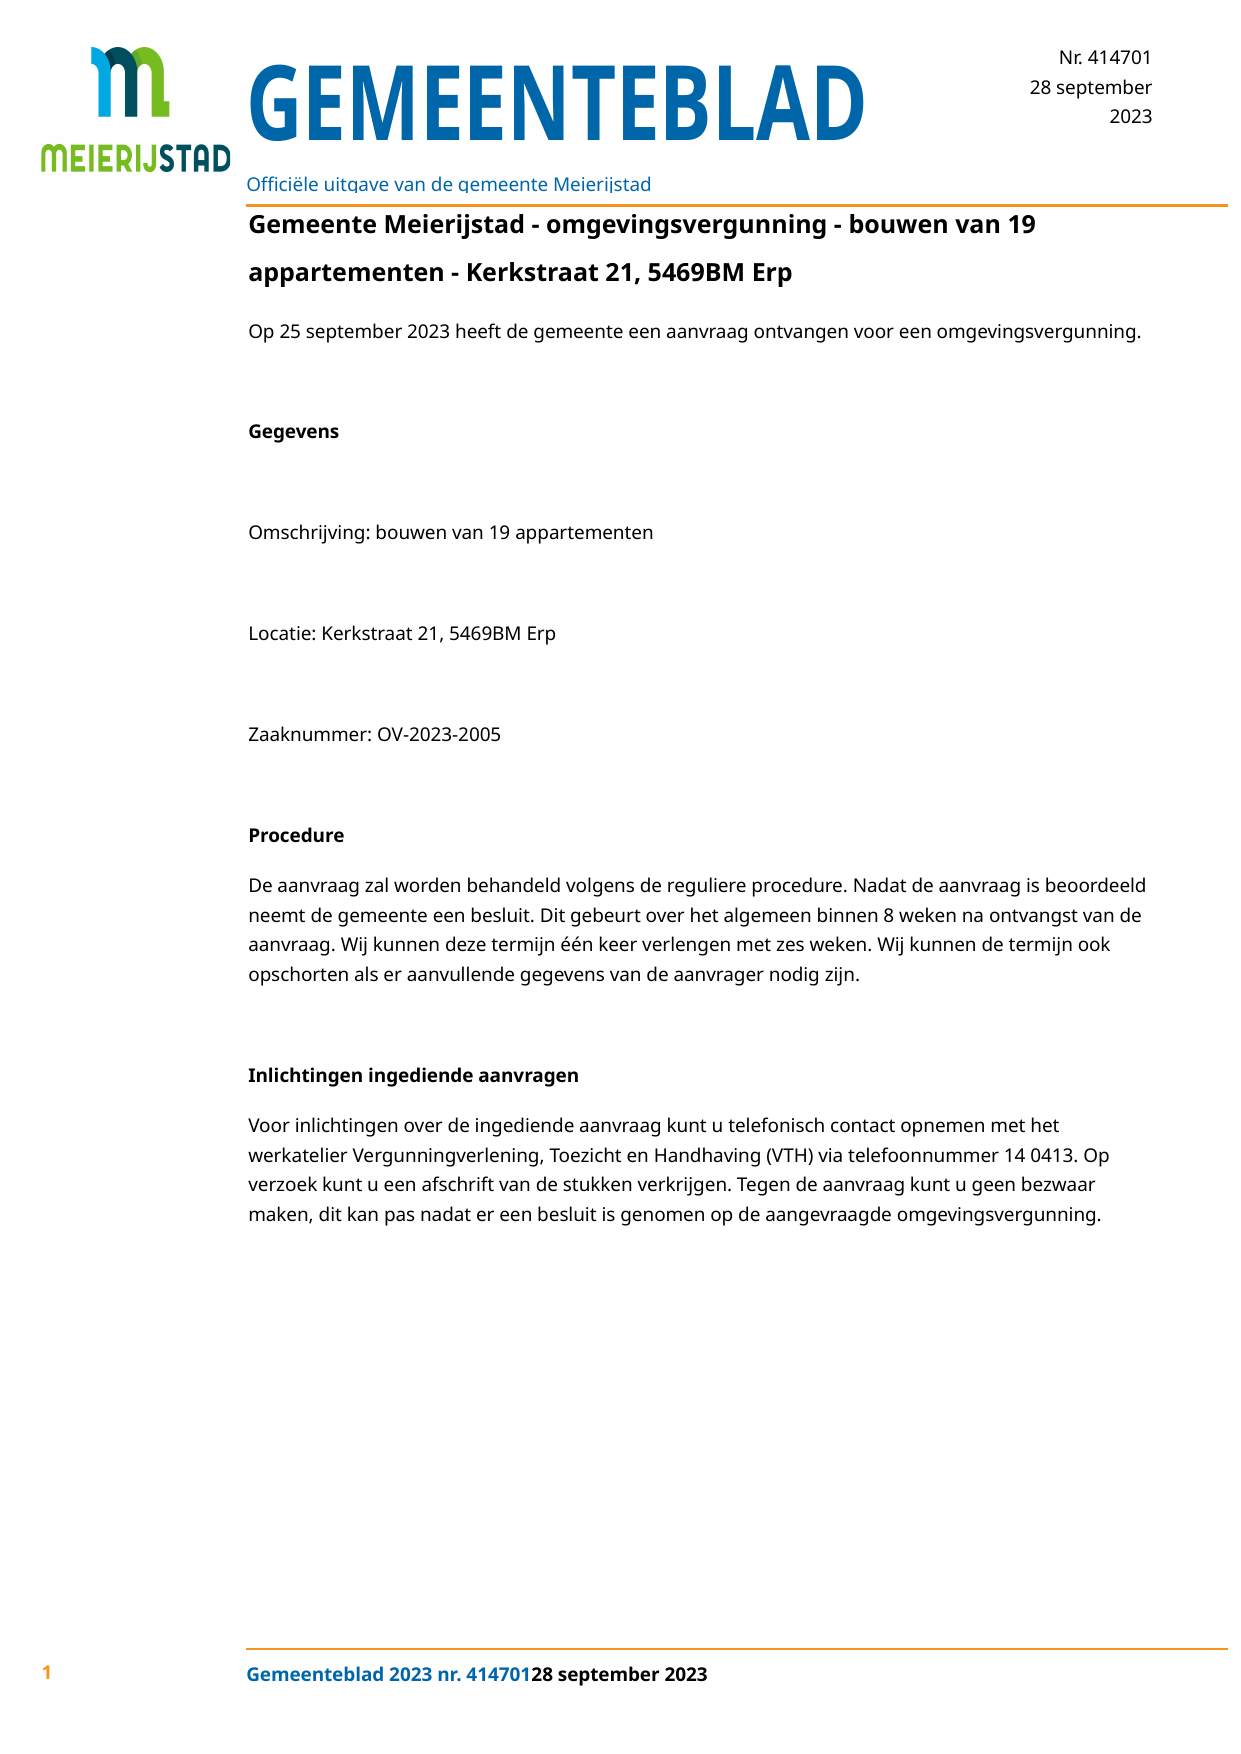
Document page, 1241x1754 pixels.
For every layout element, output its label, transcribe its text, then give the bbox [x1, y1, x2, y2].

text Omschrijving: bouwen van 19 appartementen [248, 519, 1152, 545]
text Inlichtingen ingediende aanvragen [248, 1062, 1152, 1088]
text Locatie: Kerkstraat 21, 5469BM Erp [248, 620, 1152, 646]
text Voor inlichtingen over de ingediende aanvraag kunt u telefonisch contact opnemen met het werkatelier Vergunningverlening, Toezicht en Handhaving (VTH) via telefoonnummer 14 0413. Op verzoek kunt u een afschrift van de stukken verkrijgen. Tegen de aanvraag kunt u geen bezwaar maken, dit kan pas nadat er een besluit is genomen op de aangevraagde omgevingsvergunning. [248, 1112, 1152, 1227]
text Procedure [248, 822, 1152, 848]
picture [41, 47, 231, 172]
text Gemeente Meierijstad - omgevingsvergunning - bouwen van 19 appartementen - Kerkstraat 21, 5469BM Erp [248, 207, 1152, 288]
text Gegevens [248, 419, 1152, 444]
text Zaaknummer: OV-2023-2005 [248, 721, 1152, 747]
text Op 25 september 2023 heeft de gemeente een aanvraag ontvangen voor een omgevingsvergunning. [248, 318, 1152, 344]
text De aanvraag zal worden behandeld volgens de reguliere procedure. Nadat de aanvraag is beoordeeld neemt de gemeente een besluit. Dit gebeurt over het algemeen binnen 8 weken na ontvangst van de aanvraag. Wij kunnen deze termijn één keer verlengen met zes weken. Wij kunnen de termijn ook opschorten als er aanvullende gegevens van de aanvrager nodig zijn. [248, 872, 1152, 987]
